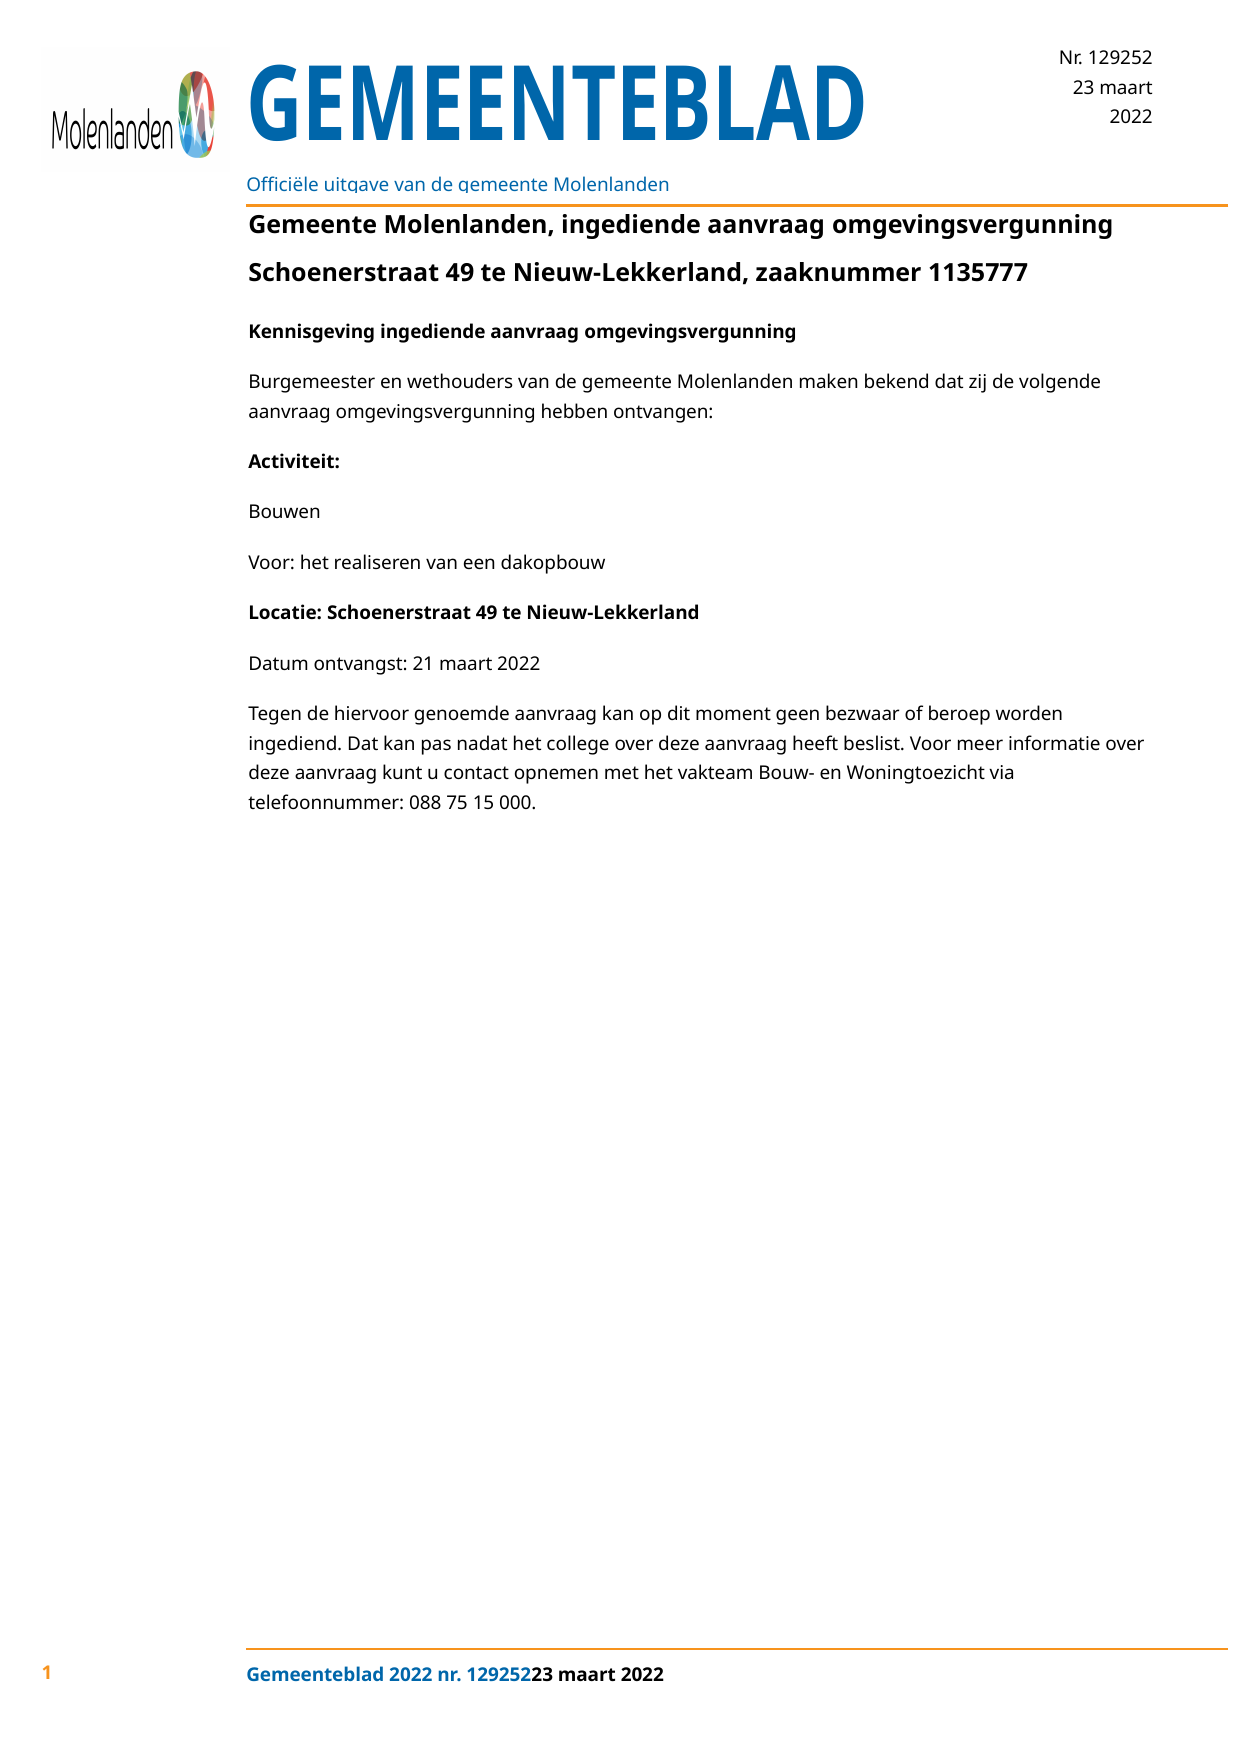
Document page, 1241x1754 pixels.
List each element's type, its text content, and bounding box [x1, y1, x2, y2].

picture [41, 47, 231, 172]
text Bouwen [248, 499, 1152, 524]
text Kennisgeving ingediende aanvraag omgevingsvergunning [248, 318, 1152, 344]
text Locatie: Schoenerstraat 49 te Nieuw-Lekkerland [248, 599, 1152, 625]
text Activiteit: [248, 448, 1152, 474]
text Datum ontvangst: 21 maart 2022 [248, 650, 1152, 676]
text Tegen de hiervoor genoemde aanvraag kan op dit moment geen bezwaar of beroep worden ingediend. Dat kan pas nadat het college over deze aanvraag heeft beslist. Voor meer informatie over deze aanvraag kunt u contact opnemen met het vakteam Bouw- en Woningtoezicht via telefoonnummer: 088 75 15 000. [248, 700, 1152, 815]
text Gemeente Molenlanden, ingediende aanvraag omgevingsvergunning Schoenerstraat 49 te Nieuw-Lekkerland, zaaknummer 1135777 [248, 207, 1152, 288]
text Burgemeester en wethouders van de gemeente Molenlanden maken bekend dat zij de volgende aanvraag omgevingsvergunning hebben ontvangen: [248, 368, 1152, 424]
text Voor: het realiseren van een dakopbouw [248, 549, 1152, 575]
